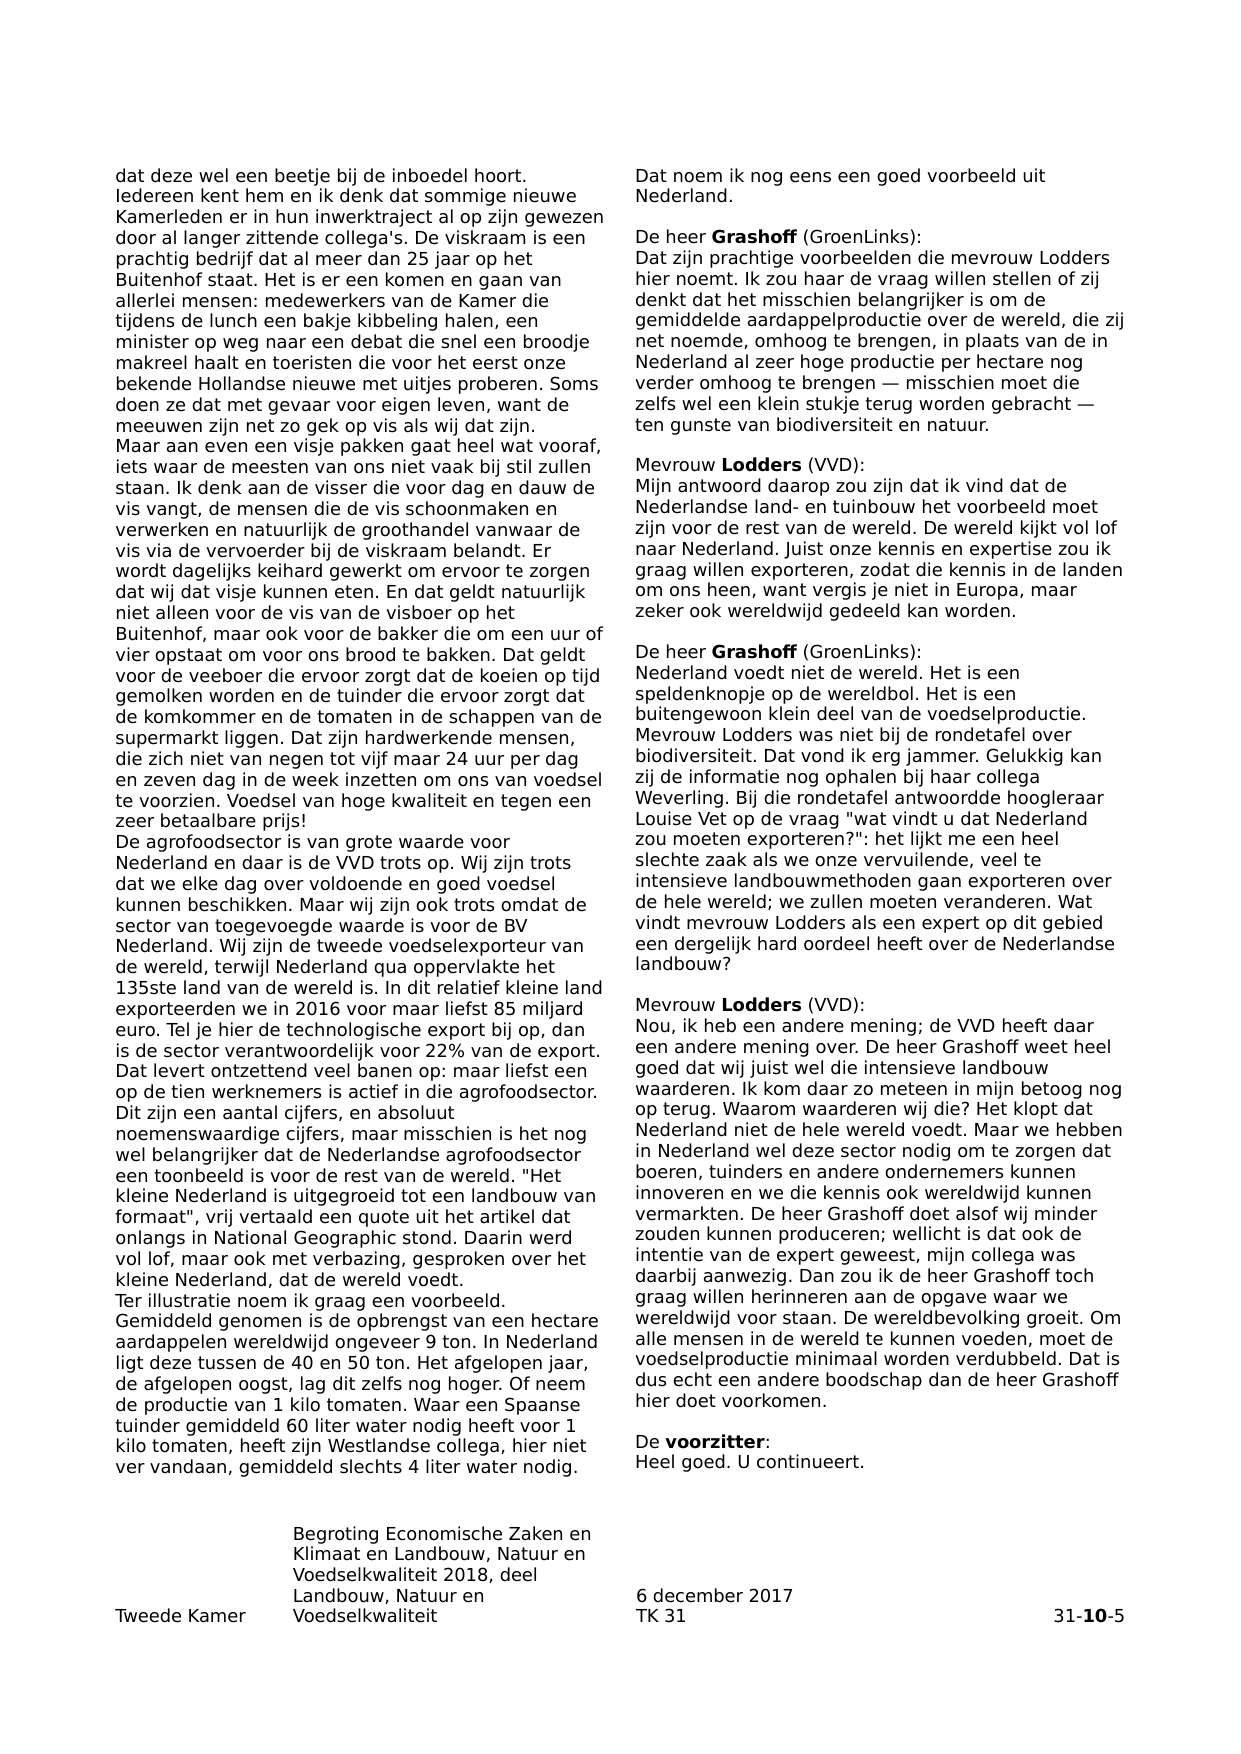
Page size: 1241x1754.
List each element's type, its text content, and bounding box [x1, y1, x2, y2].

text Nederland voedt niet de wereld. Het is een speldenknopje op de wereldbol. Het is een buitengewoon klein deel van de voedselproductie. Mevrouw Lodders was niet bij de rondetafel over biodiversiteit. Dat vond ik erg jammer. Gelukkig kan zij de informatie nog ophalen bij haar collega Weverling. Bij die rondetafel antwoordde hoogleraar Louise Vet op de vraag "wat vindt u dat Nederland zou moeten exporteren?": het lijkt me een heel slechte zaak als we onze vervuilende, veel te intensieve landbouwmethoden gaan exporteren over de hele wereld; we zullen moeten veranderen. Wat vindt mevrouw Lodders als een expert op dit gebied een dergelijk hard oordeel heeft over de Nederlandse landbouw? [635, 662, 1125, 975]
text Mevrouw Lodders (VVD): [635, 995, 1125, 1016]
text Mijn antwoord daarop zou zijn dat ik vind dat de Nederlandse land- en tuinbouw het voorbeeld moet zijn voor de rest van de wereld. De wereld kijkt vol lof naar Nederland. Juist onze kennis en expertise zou ik graag willen exporteren, zodat die kennis in de landen om ons heen, want vergis je niet in Europa, maar zeker ook wereldwijd gedeeld kan worden. [635, 476, 1125, 622]
text Maar aan even een visje pakken gaat heel wat vooraf, iets waar de meesten van ons niet vaak bij stil zullen staan. Ik denk aan de visser die voor dag en dauw de vis vangt, de mensen die de vis schoonmaken en verwerken en natuurlijk de groothandel vanwaar de vis via de vervoerder bij de viskraam belandt. Er wordt dagelijks keihard gewerkt om ervoor te zorgen dat wij dat visje kunnen eten. En dat geldt natuurlijk niet alleen voor de vis van de visboer op het Buitenhof, maar ook voor de bakker die om een uur of vier opstaat om voor ons brood te bakken. Dat geldt voor de veeboer die ervoor zorgt dat de koeien op tijd gemolken worden en de tuinder die ervoor zorgt dat de komkommer en de tomaten in de schappen van de supermarkt liggen. Dat zijn hardwerkende mensen, die zich niet van negen tot vijf maar 24 uur per dag en zeven dag in de week inzetten om ons van voedsel te voorzien. Voedsel van hoge kwaliteit en tegen een zeer betaalbare prijs! [115, 436, 605, 832]
text De agrofoodsector is van grote waarde voor Nederland en daar is de VVD trots op. Wij zijn trots dat we elke dag over voldoende en goed voedsel kunnen beschikken. Maar wij zijn ook trots omdat de sector van toegevoegde waarde is voor de BV Nederland. Wij zijn de tweede voedselexporteur van de wereld, terwijl Nederland qua oppervlakte het 135ste land van de wereld is. In dit relatief kleine land exporteerden we in 2016 voor maar liefst 85 miljard euro. Tel je hier de technologische export bij op, dan is de sector verantwoordelijk voor 22% van de export. Dat levert ontzettend veel banen op: maar liefst een op de tien werknemers is actief in die agrofoodsector. [115, 832, 605, 1103]
text Mevrouw Lodders (VVD): [635, 455, 1125, 476]
text Nou, ik heb een andere mening; de VVD heeft daar een andere mening over. De heer Grashoff weet heel goed dat wij juist wel die intensieve landbouw waarderen. Ik kom daar zo meteen in mijn betoog nog op terug. Waarom waarderen wij die? Het klopt dat Nederland niet de hele wereld voedt. Maar we hebben in Nederland wel deze sector nodig om te zorgen dat boeren, tuinders en andere ondernemers kunnen innoveren en we die kennis ook wereldwijd kunnen vermarkten. De heer Grashoff doet alsof wij minder zouden kunnen produceren; wellicht is dat ook de intentie van de expert geweest, mijn collega was daarbij aanwezig. Dan zou ik de heer Grashoff toch graag willen herinneren aan de opgave waar we wereldwijd voor staan. De wereldbevolking groeit. Om alle mensen in de wereld te kunnen voeden, moet de voedselproductie minimaal worden verdubbeld. Dat is dus echt een andere boodschap dan de heer Grashoff hier doet voorkomen. [635, 1016, 1125, 1412]
text Ter illustratie noem ik graag een voorbeeld. Gemiddeld genomen is de opbrengst van een hectare aardappelen wereldwijd ongeveer 9 ton. In Nederland ligt deze tussen de 40 en 50 ton. Het afgelopen jaar, de afgelopen oogst, lag dit zelfs nog hoger. Of neem de productie van 1 kilo tomaten. Waar een Spaanse tuinder gemiddeld 60 liter water nodig heeft voor 1 kilo tomaten, heeft zijn Westlandse collega, hier niet ver vandaan, gemiddeld slechts 4 liter water nodig. [115, 1290, 605, 1478]
text De voorzitter: [635, 1432, 1125, 1452]
text dat deze wel een beetje bij de inboedel hoort. Iedereen kent hem en ik denk dat sommige nieuwe Kamerleden er in hun inwerktraject al op zijn gewezen door al langer zittende collega's. De viskraam is een prachtig bedrijf dat al meer dan 25 jaar op het Buitenhof staat. Het is er een komen en gaan van allerlei mensen: medewerkers van de Kamer die tijdens de lunch een bakje kibbeling halen, een minister op weg naar een debat die snel een broodje makreel haalt en toeristen die voor het eerst onze bekende Hollandse nieuwe met uitjes proberen. Soms doen ze dat met gevaar voor eigen leven, want de meeuwen zijn net zo gek op vis als wij dat zijn. [115, 165, 605, 436]
text Heel goed. U continueert. [635, 1452, 1125, 1473]
text Dit zijn een aantal cijfers, en absoluut noemenswaardige cijfers, maar misschien is het nog wel belangrijker dat de Nederlandse agrofoodsector een toonbeeld is voor de rest van de wereld. "Het kleine Nederland is uitgegroeid tot een landbouw van formaat", vrij vertaald een quote uit het artikel dat onlangs in National Geographic stond. Daarin werd vol lof, maar ook met verbazing, gesproken over het kleine Nederland, dat de wereld voedt. [115, 1103, 605, 1290]
text De heer Grashoff (GroenLinks): [635, 227, 1125, 248]
text Dat noem ik nog eens een goed voorbeeld uit Nederland. [635, 165, 1125, 207]
text De heer Grashoff (GroenLinks): [635, 642, 1125, 662]
text Dat zijn prachtige voorbeelden die mevrouw Lodders hier noemt. Ik zou haar de vraag willen stellen of zij denkt dat het misschien belangrijker is om de gemiddelde aardappelproductie over de wereld, die zij net noemde, omhoog te brengen, in plaats van de in Nederland al zeer hoge productie per hectare nog verder omhoog te brengen — misschien moet die zelfs wel een klein stukje terug worden gebracht — ten gunste van biodiversiteit en natuur. [635, 248, 1125, 435]
